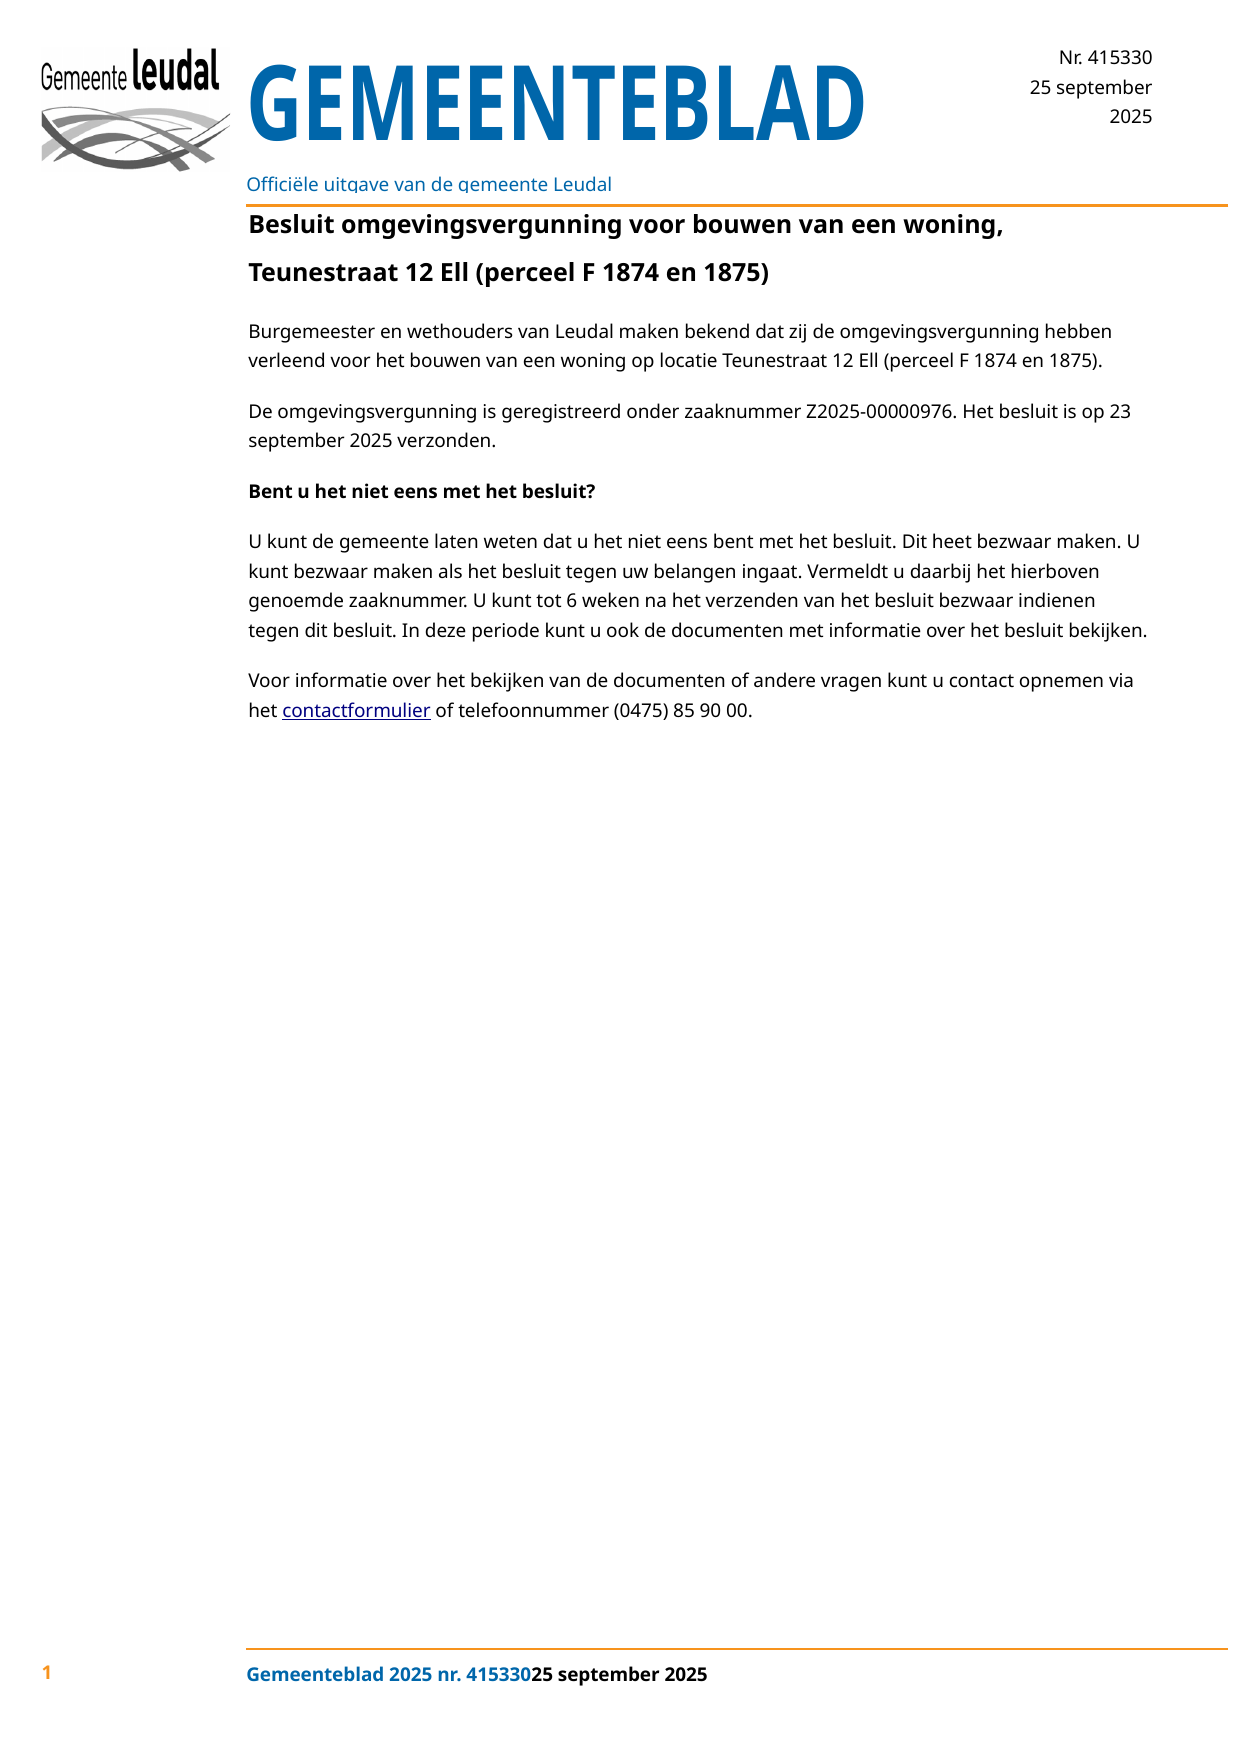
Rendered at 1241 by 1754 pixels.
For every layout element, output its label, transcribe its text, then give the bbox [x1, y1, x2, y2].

text Burgemeester en wethouders van Leudal maken bekend dat zij de omgevingsvergunning hebben verleend voor het bouwen van een woning op locatie Teunestraat 12 Ell (perceel F 1874 en 1875). [248, 318, 1152, 373]
text Bent u het niet eens met het besluit? [248, 478, 1152, 504]
text U kunt de gemeente laten weten dat u het niet eens bent met het besluit. Dit heet bezwaar maken. U kunt bezwaar maken als het besluit tegen uw belangen ingaat. Vermeldt u daarbij het hierboven genoemde zaaknummer. U kunt tot 6 weken na het verzenden van het besluit bezwaar indienen tegen dit besluit. In deze periode kunt u ook de documenten met informatie over het besluit bekijken. [248, 528, 1152, 643]
text Besluit omgevingsvergunning voor bouwen van een woning, Teunestraat 12 Ell (perceel F 1874 en 1875) [248, 207, 1152, 288]
picture [41, 47, 231, 172]
text Voor informatie over het bekijken van de documenten of andere vragen kunt u contact opnemen via het contactformulier of telefoonnummer (0475) 85 90 00. [248, 667, 1152, 723]
text De omgevingsvergunning is geregistreerd onder zaaknummer Z2025-00000976. Het besluit is op 23 september 2025 verzonden. [248, 398, 1152, 453]
